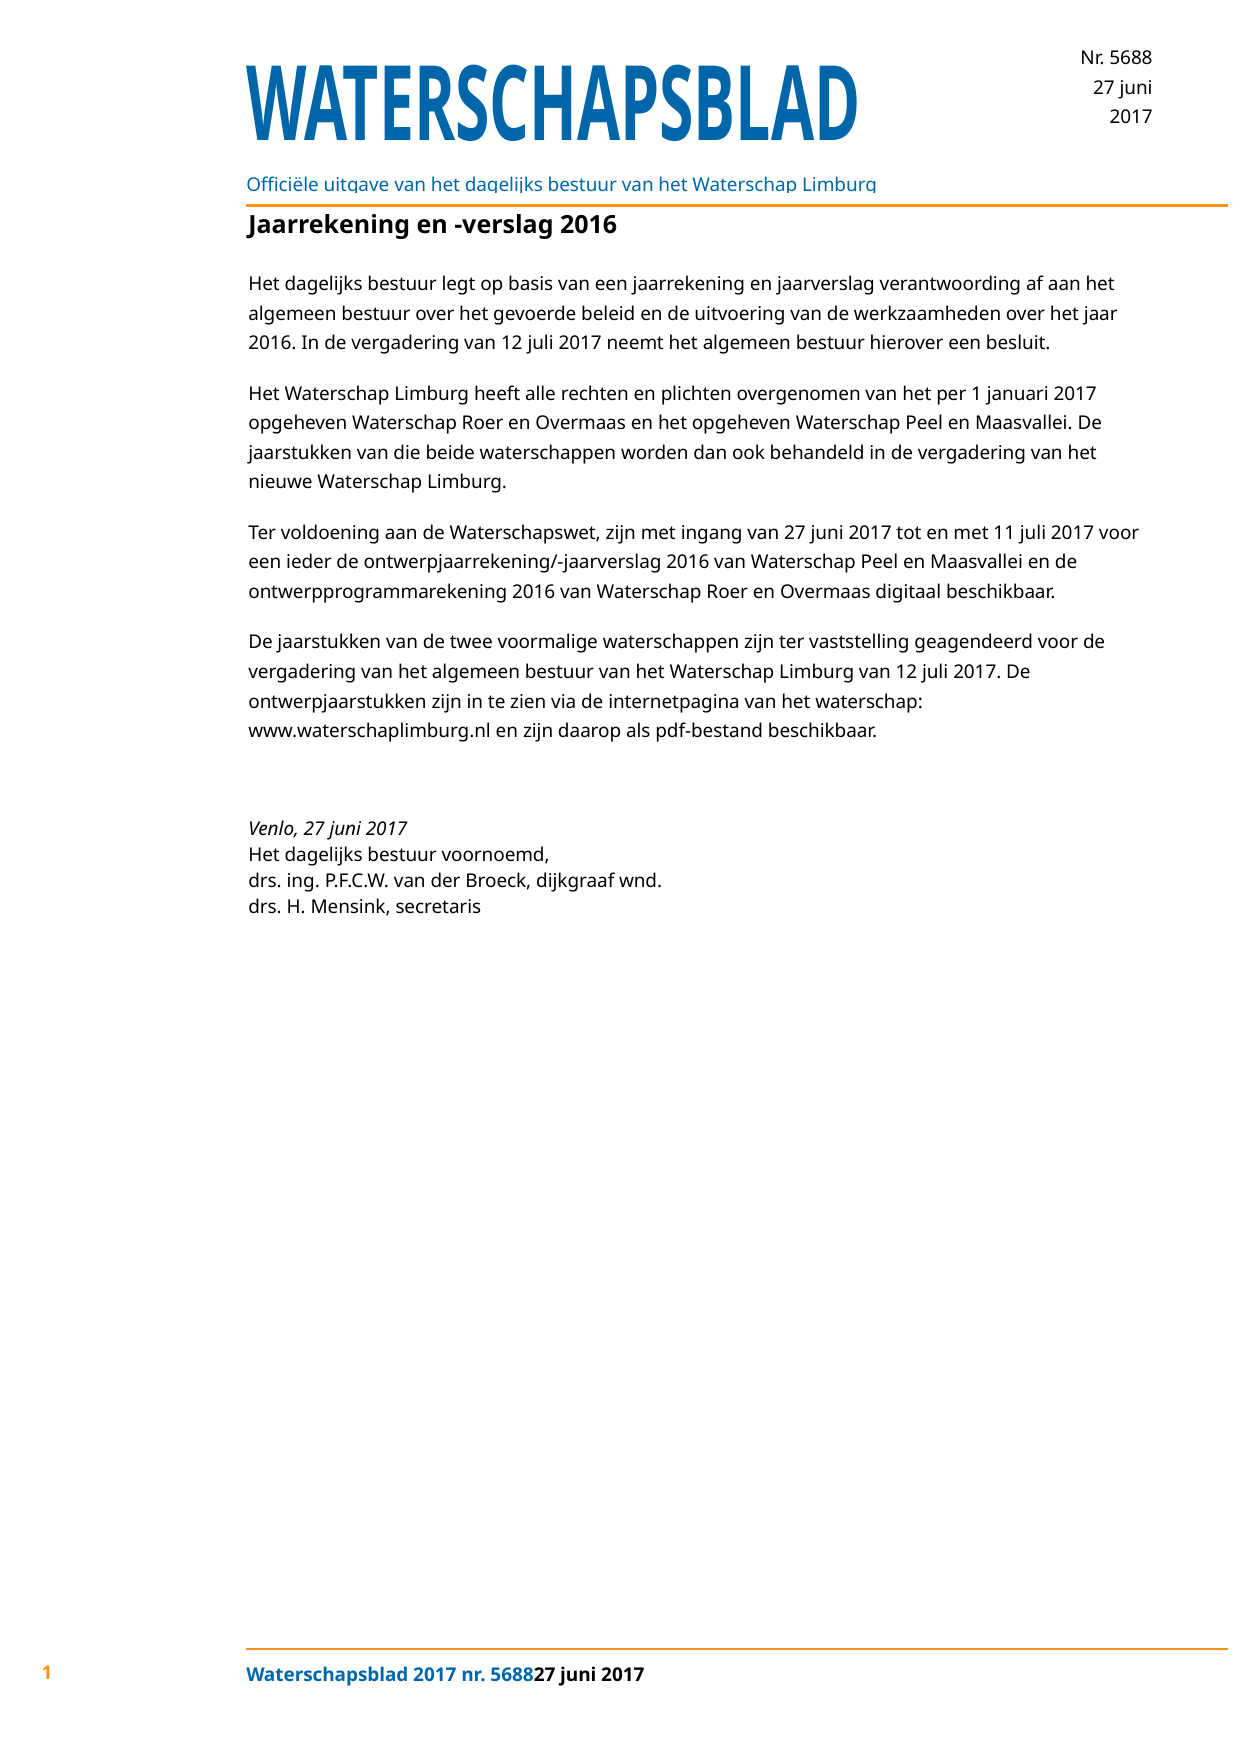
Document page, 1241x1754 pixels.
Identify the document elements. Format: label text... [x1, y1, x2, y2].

text Het dagelijks bestuur voornoemd, [248, 841, 1152, 867]
text drs. H. Mensink, secretaris [248, 893, 1152, 918]
text Jaarrekening en -verslag 2016 [248, 207, 1152, 241]
text Het dagelijks bestuur legt op basis van een jaarrekening en jaarverslag verantwoording af aan het algemeen bestuur over het gevoerde beleid en de uitvoering van de werkzaamheden over het jaar 2016. In de vergadering van 12 juli 2017 neemt het algemeen bestuur hierover een besluit. [248, 270, 1152, 355]
text Venlo, 27 juni 2017 [248, 816, 1152, 841]
picture [41, 47, 231, 172]
text drs. ing. P.F.C.W. van der Broeck, dijkgraaf wnd. [248, 867, 1152, 893]
text Ter voldoening aan de Waterschapswet, zijn met ingang van 27 juni 2017 tot en met 11 juli 2017 voor een ieder de ontwerpjaarrekening/-jaarverslag 2016 van Waterschap Peel en Maasvallei en de ontwerpprogrammarekening 2016 van Waterschap Roer en Overmaas digitaal beschikbaar. [248, 519, 1152, 604]
text Het Waterschap Limburg heeft alle rechten en plichten overgenomen van het per 1 januari 2017 opgeheven Waterschap Roer en Overmaas en het opgeheven Waterschap Peel en Maasvallei. De jaarstukken van die beide waterschappen worden dan ook behandeld in de vergadering van het nieuwe Waterschap Limburg. [248, 380, 1152, 494]
text De jaarstukken van de twee voormalige waterschappen zijn ter vaststelling geagendeerd voor de vergadering van het algemeen bestuur van het Waterschap Limburg van 12 juli 2017. De ontwerpjaarstukken zijn in te zien via de internetpagina van het waterschap: www.waterschaplimburg.nl en zijn daarop als pdf-bestand beschikbaar. [248, 629, 1152, 743]
